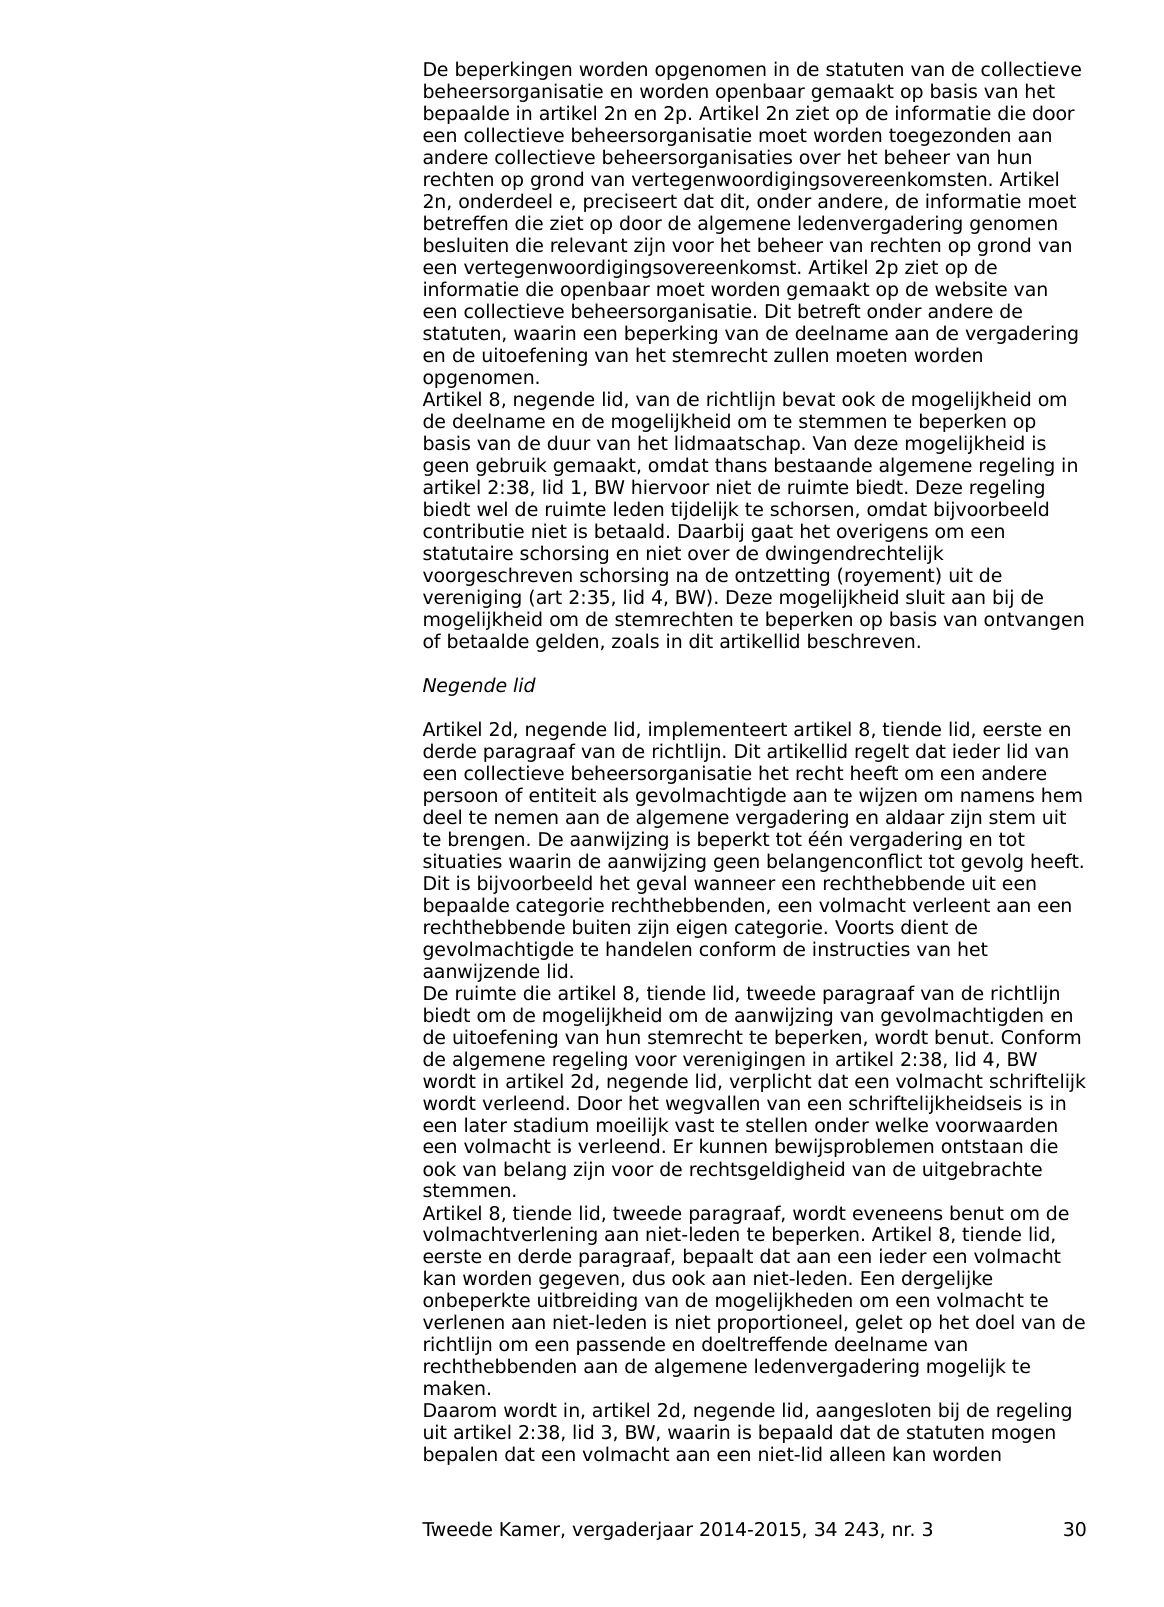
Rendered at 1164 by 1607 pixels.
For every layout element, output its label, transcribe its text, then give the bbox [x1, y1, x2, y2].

text Daarom wordt in, artikel 2d, negende lid, aangesloten bij de regeling uit artikel 2:38, lid 3, BW, waarin is bepaald dat de statuten mogen bepalen dat een volmacht aan een niet-lid alleen kan worden [422, 1400, 1087, 1466]
text Artikel 2d, negende lid, implementeert artikel 8, tiende lid, eerste en derde paragraaf van de richtlijn. Dit artikellid regelt dat ieder lid van een collectieve beheersorganisatie het recht heeft om een andere persoon of entiteit als gevolmachtigde aan te wijzen om namens hem deel te nemen aan de algemene vergadering en aldaar zijn stem uit te brengen. De aanwijzing is beperkt tot één vergadering en tot situaties waarin de aanwijzing geen belangenconflict tot gevolg heeft. Dit is bijvoorbeeld het geval wanneer een rechthebbende uit een bepaalde categorie rechthebbenden, een volmacht verleent aan een rechthebbende buiten zijn eigen categorie. Voorts dient de gevolmachtigde te handelen conform de instructies van het aanwijzende lid. [422, 719, 1087, 983]
text Artikel 8, negende lid, van de richtlijn bevat ook de mogelijkheid om de deelname en de mogelijkheid om te stemmen te beperken op basis van de duur van het lidmaatschap. Van deze mogelijkheid is geen gebruik gemaakt, omdat thans bestaande algemene regeling in artikel 2:38, lid 1, BW hiervoor niet de ruimte biedt. Deze regeling biedt wel de ruimte leden tijdelijk te schorsen, omdat bijvoorbeeld contributie niet is betaald. Daarbij gaat het overigens om een statutaire schorsing en niet over de dwingendrechtelijk voorgeschreven schorsing na de ontzetting (royement) uit de vereniging (art 2:35, lid 4, BW). Deze mogelijkheid sluit aan bij de mogelijkheid om de stemrechten te beperken op basis van ontvangen of betaalde gelden, zoals in dit artikellid beschreven. [422, 389, 1087, 652]
text De beperkingen worden opgenomen in de statuten van de collectieve beheersorganisatie en worden openbaar gemaakt op basis van het bepaalde in artikel 2n en 2p. Artikel 2n ziet op de informatie die door een collectieve beheersorganisatie moet worden toegezonden aan andere collectieve beheersorganisaties over het beheer van hun rechten op grond van vertegenwoordigingsovereenkomsten. Artikel 2n, onderdeel e, preciseert dat dit, onder andere, de informatie moet betreffen die ziet op door de algemene ledenvergadering genomen besluiten die relevant zijn voor het beheer van rechten op grond van een vertegenwoordigingsovereenkomst. Artikel 2p ziet op de informatie die openbaar moet worden gemaakt op de website van een collectieve beheersorganisatie. Dit betreft onder andere de statuten, waarin een beperking van de deelname aan de vergadering en de uitoefening van het stemrecht zullen moeten worden opgenomen. [422, 59, 1087, 389]
text De ruimte die artikel 8, tiende lid, tweede paragraaf van de richtlijn biedt om de mogelijkheid om de aanwijzing van gevolmachtigden en de uitoefening van hun stemrecht te beperken, wordt benut. Conform de algemene regeling voor verenigingen in artikel 2:38, lid 4, BW wordt in artikel 2d, negende lid, verplicht dat een volmacht schriftelijk wordt verleend. Door het wegvallen van een schriftelijkheidseis is in een later stadium moeilijk vast te stellen onder welke voorwaarden een volmacht is verleend. Er kunnen bewijsproblemen ontstaan die ook van belang zijn voor de rechtsgeldigheid van de uitgebrachte stemmen. [422, 983, 1087, 1202]
text Artikel 8, tiende lid, tweede paragraaf, wordt eveneens benut om de volmachtverlening aan niet-leden te beperken. Artikel 8, tiende lid, eerste en derde paragraaf, bepaalt dat aan een ieder een volmacht kan worden gegeven, dus ook aan niet-leden. Een dergelijke onbeperkte uitbreiding van de mogelijkheden om een volmacht te verlenen aan niet-leden is niet proportioneel, gelet op het doel van de richtlijn om een passende en doeltreffende deelname van rechthebbenden aan de algemene ledenvergadering mogelijk te maken. [422, 1202, 1087, 1400]
subtitle Negende lid [422, 675, 1087, 697]
